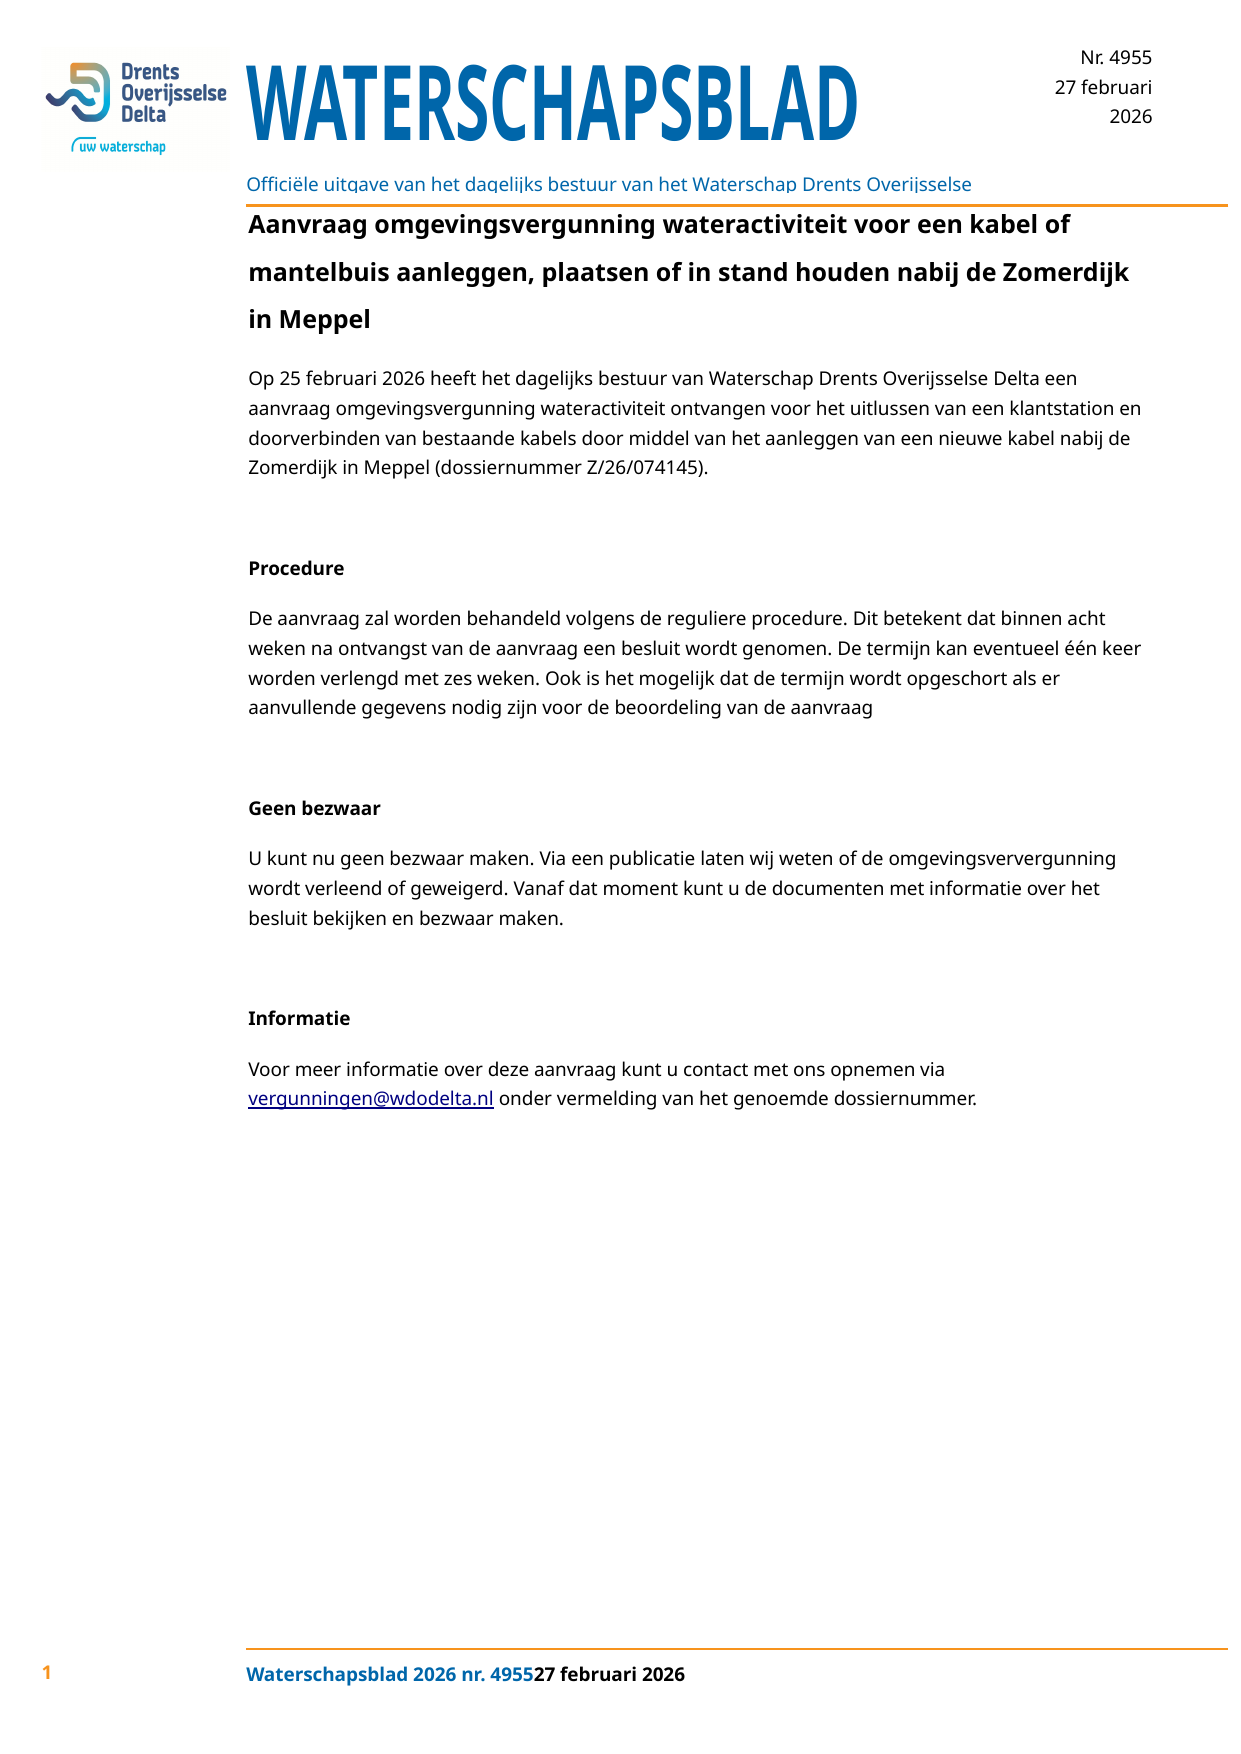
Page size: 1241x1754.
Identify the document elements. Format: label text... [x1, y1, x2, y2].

text De aanvraag zal worden behandeld volgens de reguliere procedure. Dit betekent dat binnen acht weken na ontvangst van de aanvraag een besluit wordt genomen. De termijn kan eventueel één keer worden verlengd met zes weken. Ook is het mogelijk dat de termijn wordt opgeschort als er aanvullende gegevens nodig zijn voor de beoordeling van de aanvraag [248, 606, 1152, 720]
text Procedure [248, 555, 1152, 581]
text U kunt nu geen bezwaar maken. Via een publicatie laten wij weten of de omgevingsververgunning wordt verleend of geweigerd. Vanaf dat moment kunt u de documenten met informatie over het besluit bekijken en bezwaar maken. [248, 846, 1152, 930]
text Aanvraag omgevingsvergunning wateractiviteit voor een kabel of mantelbuis aanleggen, plaatsen of in stand houden nabij de Zomerdijk in Meppel [248, 207, 1152, 336]
picture [41, 47, 231, 172]
text Geen bezwaar [248, 795, 1152, 821]
text Op 25 februari 2026 heeft het dagelijks bestuur van Waterschap Drents Overijsselse Delta een aanvraag omgevingsvergunning wateractiviteit ontvangen voor het uitlussen van een klantstation en doorverbinden van bestaande kabels door middel van het aanleggen van een nieuwe kabel nabij de Zomerdijk in Meppel (dossiernummer Z/26/074145). [248, 366, 1152, 480]
text Informatie [248, 1006, 1152, 1031]
text Voor meer informatie over deze aanvraag kunt u contact met ons opnemen via vergunningen@wdodelta.nl onder vermelding van het genoemde dossiernummer. [248, 1056, 1152, 1111]
